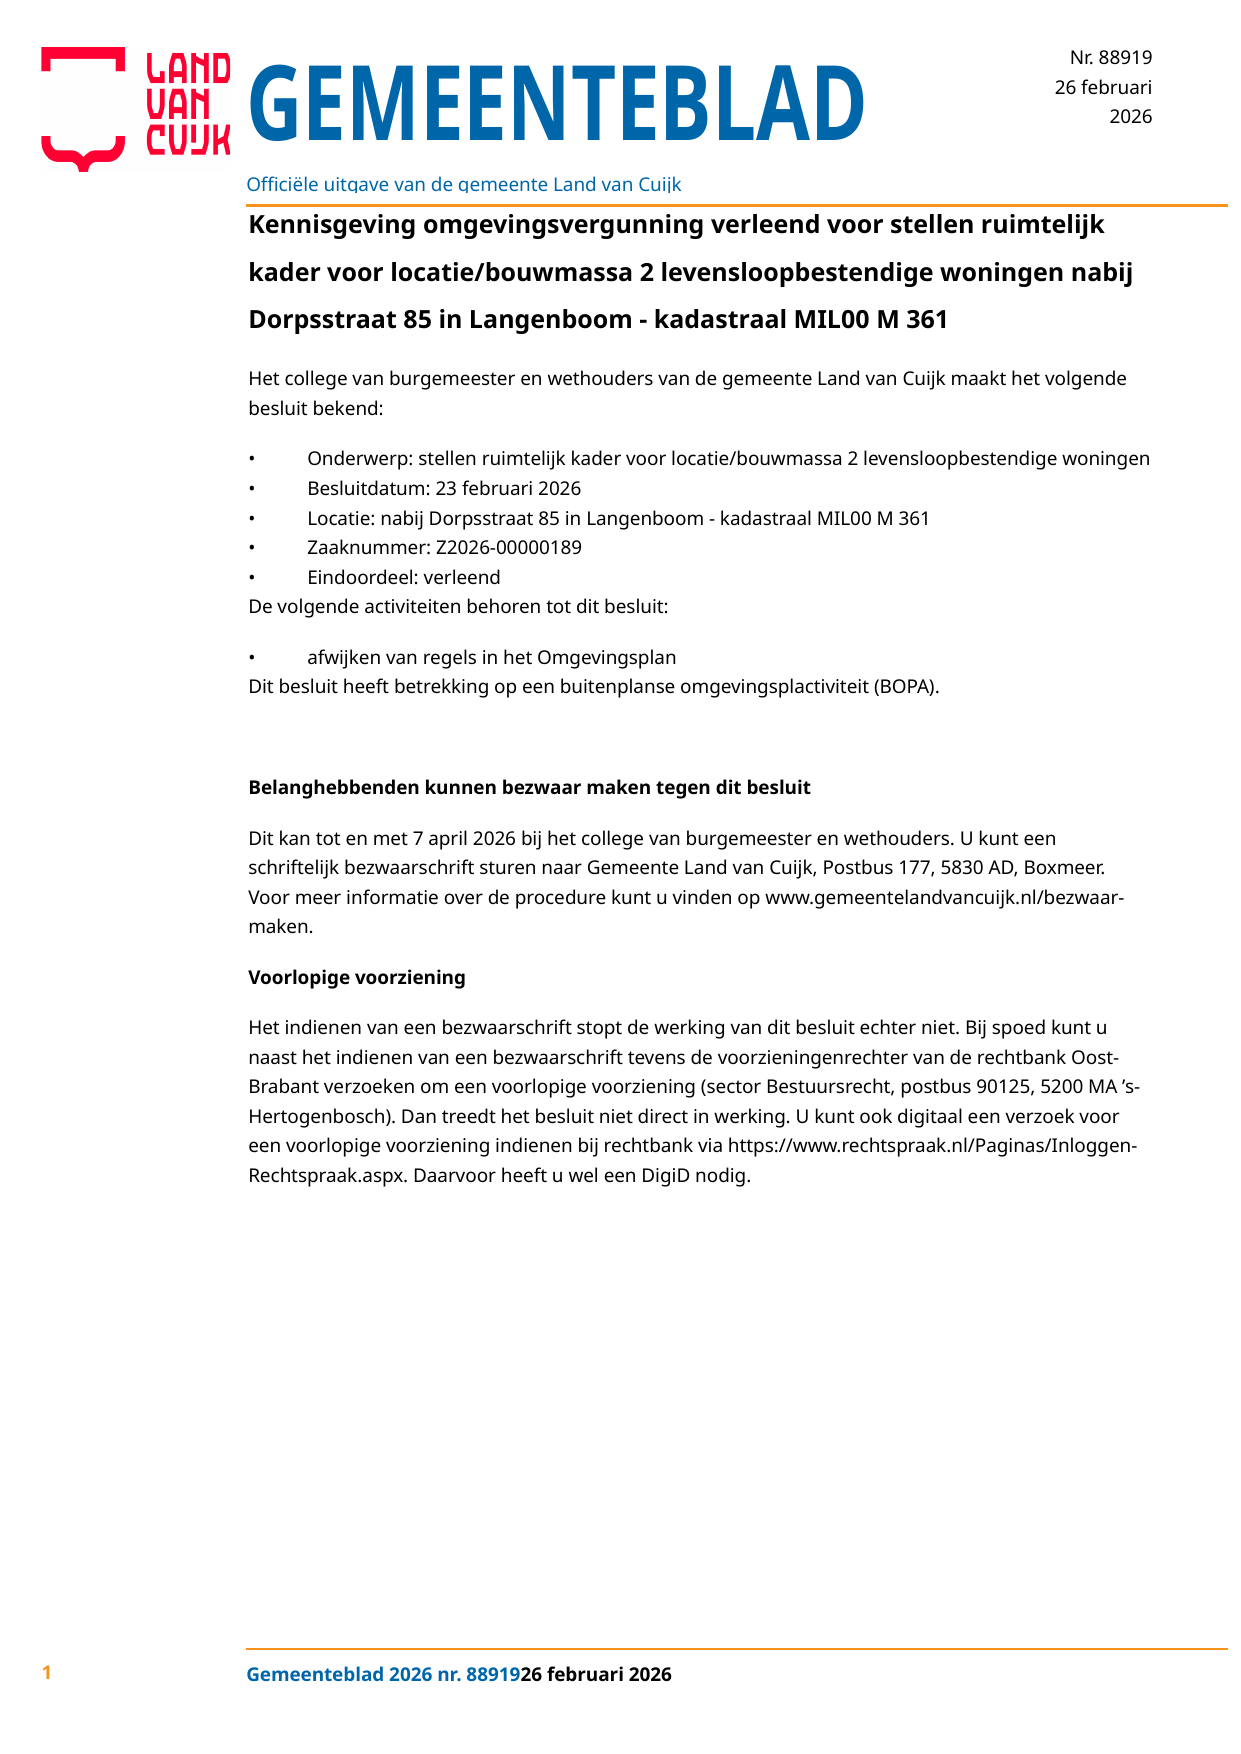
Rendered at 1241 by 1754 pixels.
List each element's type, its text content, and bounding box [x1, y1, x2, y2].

text Dit besluit heeft betrekking op een buitenplanse omgevingsplactiviteit (BOPA). [248, 673, 1152, 699]
text Het indienen van een bezwaarschrift stopt de werking van dit besluit echter niet. Bij spoed kunt u naast het indienen van een bezwaarschrift tevens de voorzieningenrechter van de rechtbank Oost-Brabant verzoeken om een voorlopige voorziening (sector Bestuursrecht, postbus 90125, 5200 MA ’s-Hertogenbosch). Dan treedt het besluit niet direct in werking. U kunt ook digitaal een verzoek voor een voorlopige voorziening indienen bij rechtbank via https://www.rechtspraak.nl/Paginas/Inloggen-Rechtspraak.aspx. Daarvoor heeft u wel een DigiD nodig. [248, 1014, 1152, 1188]
list Locatie: nabij Dorpsstraat 85 in Langenboom - kadastraal MIL00 M 361 [248, 505, 1152, 530]
text Dit kan tot en met 7 april 2026 bij het college van burgemeester en wethouders. U kunt een schriftelijk bezwaarschrift sturen naar Gemeente Land van Cuijk, Postbus 177, 5830 AD, Boxmeer. Voor meer informatie over de procedure kunt u vinden op www.gemeentelandvancuijk.nl/bezwaar-maken. [248, 825, 1152, 939]
text Het college van burgemeester en wethouders van de gemeente Land van Cuijk maakt het volgende besluit bekend: [248, 366, 1152, 421]
text Kennisgeving omgevingsvergunning verleend voor stellen ruimtelijk kader voor locatie/bouwmassa 2 levensloopbestendige woningen nabij Dorpsstraat 85 in Langenboom - kadastraal MIL00 M 361 [248, 207, 1152, 336]
text Belanghebbenden kunnen bezwaar maken tegen dit besluit [248, 774, 1152, 800]
list Eindoordeel: verleend [248, 564, 1152, 589]
text Voorlopige voorziening [248, 964, 1152, 989]
text De volgende activiteiten behoren tot dit besluit: [248, 593, 1152, 619]
list afwijken van regels in het Omgevingsplan [248, 644, 1152, 669]
list Onderwerp: stellen ruimtelijk kader voor locatie/bouwmassa 2 levensloopbestendige woningen [248, 446, 1152, 471]
list Zaaknummer: Z2026-00000189 [248, 534, 1152, 560]
picture [41, 47, 231, 172]
list Besluitdatum: 23 februari 2026 [248, 475, 1152, 501]
